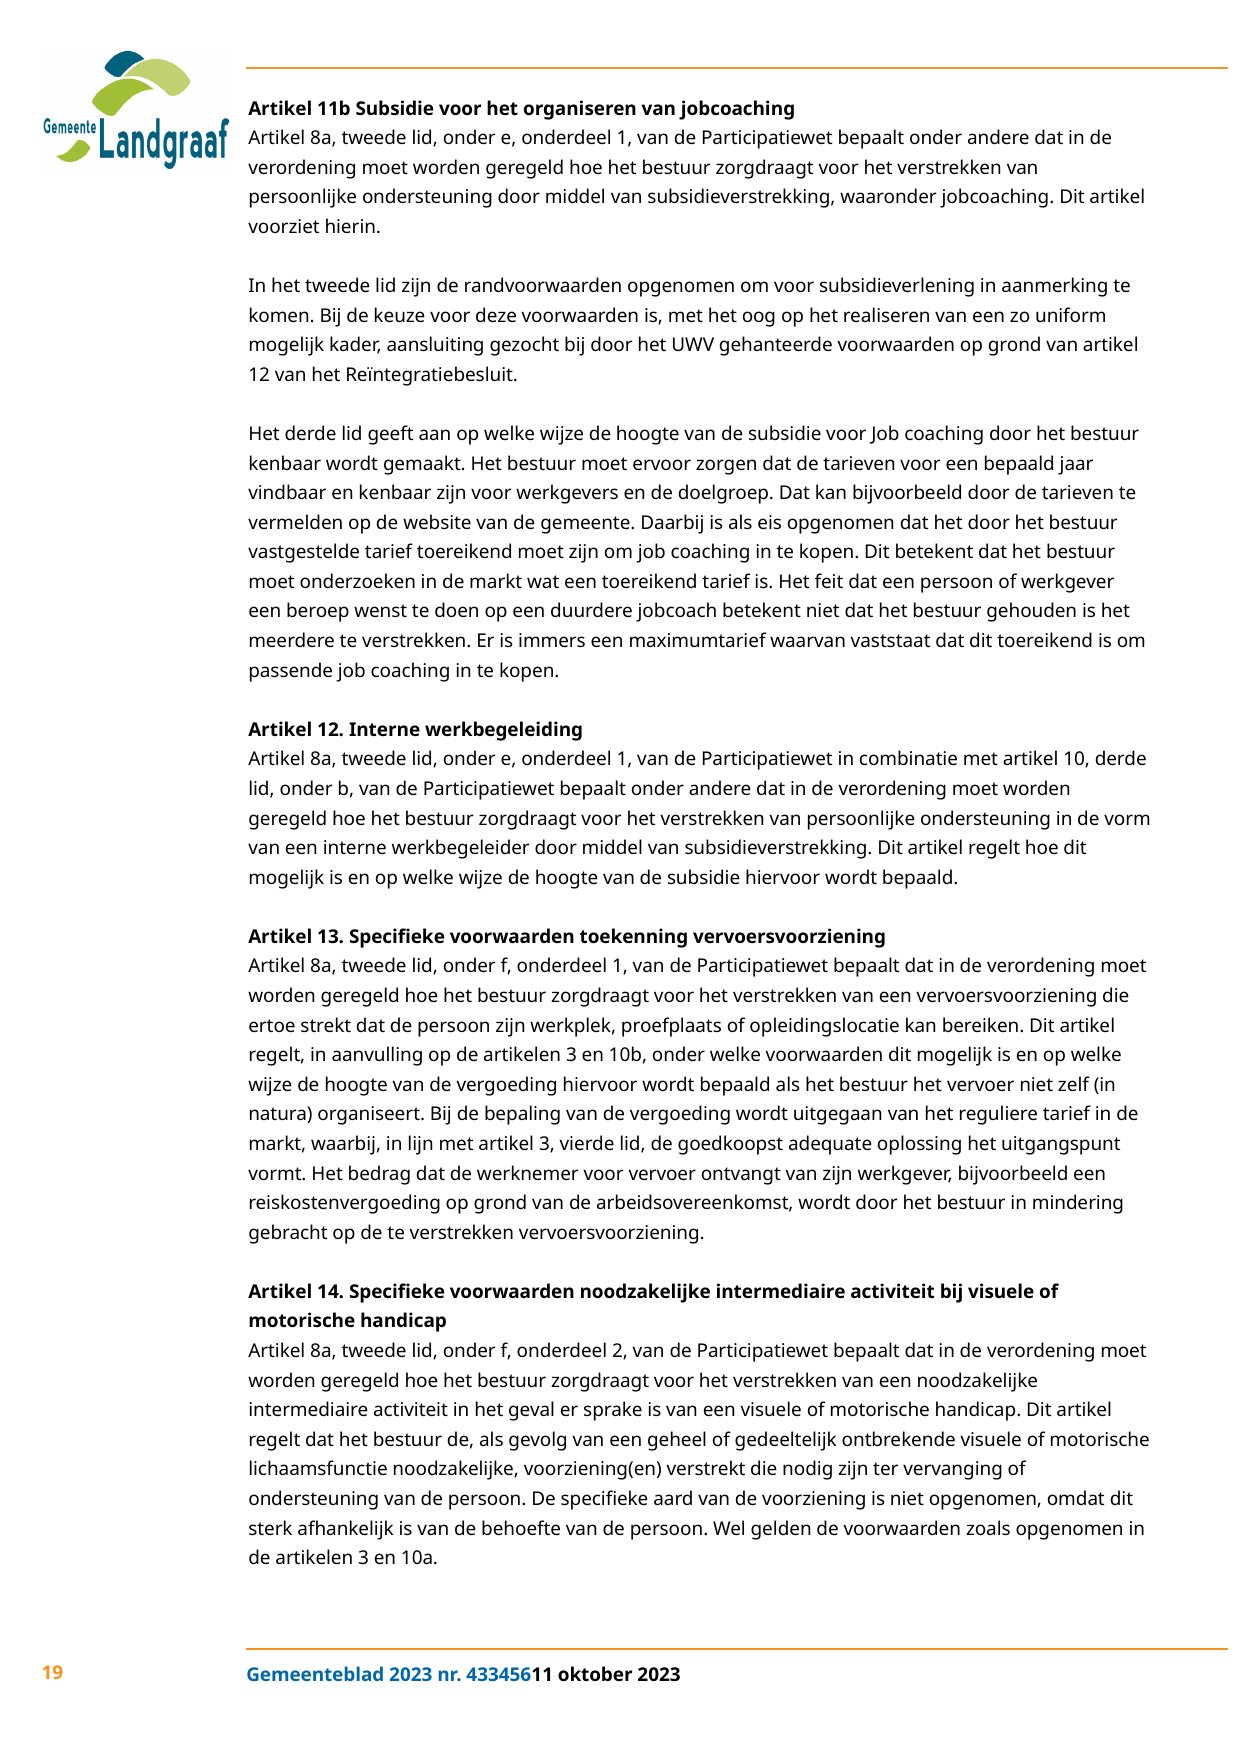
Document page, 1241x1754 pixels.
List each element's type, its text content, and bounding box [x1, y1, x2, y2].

text In het tweede lid zijn de randvoorwaarden opgenomen om voor subsidieverlening in aanmerking te komen. Bij de keuze voor deze voorwaarden is, met het oog op het realiseren van een zo uniform mogelijk kader, aansluiting gezocht bij door het UWV gehanteerde voorwaarden op grond van artikel 12 van het Reïntegratiebesluit. [248, 272, 1152, 387]
text Het derde lid geeft aan op welke wijze de hoogte van de subsidie voor Job coaching door het bestuur kenbaar wordt gemaakt. Het bestuur moet ervoor zorgen dat de tarieven voor een bepaald jaar vindbaar en kenbaar zijn voor werkgevers en de doelgroep. Dat kan bijvoorbeeld door de tarieven te vermelden op de website van de gemeente. Daarbij is als eis opgenomen dat het door het bestuur vastgestelde tarief toereikend moet zijn om job coaching in te kopen. Dit betekent dat het bestuur moet onderzoeken in de markt wat een toereikend tarief is. Het feit dat een persoon of werkgever een beroep wenst te doen op een duurdere jobcoach betekent niet dat het bestuur gehouden is het meerdere te verstrekken. Er is immers een maximumtarief waarvan vaststaat dat dit toereikend is om passende job coaching in te kopen. [248, 420, 1152, 683]
text Artikel 14. Specifieke voorwaarden noodzakelijke intermediaire activiteit bij visuele of motorische handicap [248, 1278, 1152, 1333]
text Artikel 8a, tweede lid, onder e, onderdeel 1, van de Participatiewet in combinatie met artikel 10, derde lid, onder b, van de Participatiewet bepaalt onder andere dat in de verordening moet worden geregeld hoe het bestuur zorgdraagt voor het verstrekken van persoonlijke ondersteuning in de vorm van een interne werkbegeleider door middel van subsidieverstrekking. Dit artikel regelt hoe dit mogelijk is en op welke wijze de hoogte van de subsidie hiervoor wordt bepaald. [248, 746, 1152, 890]
text Artikel 8a, tweede lid, onder f, onderdeel 2, van de Participatiewet bepaalt dat in de verordening moet worden geregeld hoe het bestuur zorgdraagt voor het verstrekken van een noodzakelijke intermediaire activiteit in het geval er sprake is van een visuele of motorische handicap. Dit artikel regelt dat het bestuur de, als gevolg van een geheel of gedeeltelijk ontbrekende visuele of motorische lichaamsfunctie noodzakelijke, voorziening(en) verstrekt die nodig zijn ter vervanging of ondersteuning van de persoon. De specifieke aard van de voorziening is niet opgenomen, omdat dit sterk afhankelijk is van de behoefte van de persoon. Wel gelden de voorwaarden zoals opgenomen in de artikelen 3 en 10a. [248, 1337, 1152, 1570]
text Artikel 8a, tweede lid, onder e, onderdeel 1, van de Participatiewet bepaalt onder andere dat in de verordening moet worden geregeld hoe het bestuur zorgdraagt voor het verstrekken van persoonlijke ondersteuning door middel van subsidieverstrekking, waaronder jobcoaching. Dit artikel voorziet hierin. [248, 124, 1152, 239]
picture [41, 47, 231, 172]
text Artikel 13. Specifieke voorwaarden toekenning vervoersvoorziening [248, 923, 1152, 949]
text Artikel 12. Interne werkbegeleiding [248, 716, 1152, 742]
text Artikel 8a, tweede lid, onder f, onderdeel 1, van de Participatiewet bepaalt dat in de verordening moet worden geregeld hoe het bestuur zorgdraagt voor het verstrekken van een vervoersvoorziening die ertoe strekt dat de persoon zijn werkplek, proefplaats of opleidingslocatie kan bereiken. Dit artikel regelt, in aanvulling op de artikelen 3 en 10b, onder welke voorwaarden dit mogelijk is en op welke wijze de hoogte van de vergoeding hiervoor wordt bepaald als het bestuur het vervoer niet zelf (in natura) organiseert. Bij de bepaling van de vergoeding wordt uitgegaan van het reguliere tarief in de markt, waarbij, in lijn met artikel 3, vierde lid, de goedkoopst adequate oplossing het uitgangspunt vormt. Het bedrag dat de werknemer voor vervoer ontvangt van zijn werkgever, bijvoorbeeld een reiskostenvergoeding op grond van de arbeidsovereenkomst, wordt door het bestuur in mindering gebracht op de te verstrekken vervoersvoorziening. [248, 953, 1152, 1245]
text Artikel 11b Subsidie voor het organiseren van jobcoaching [248, 95, 1152, 121]
